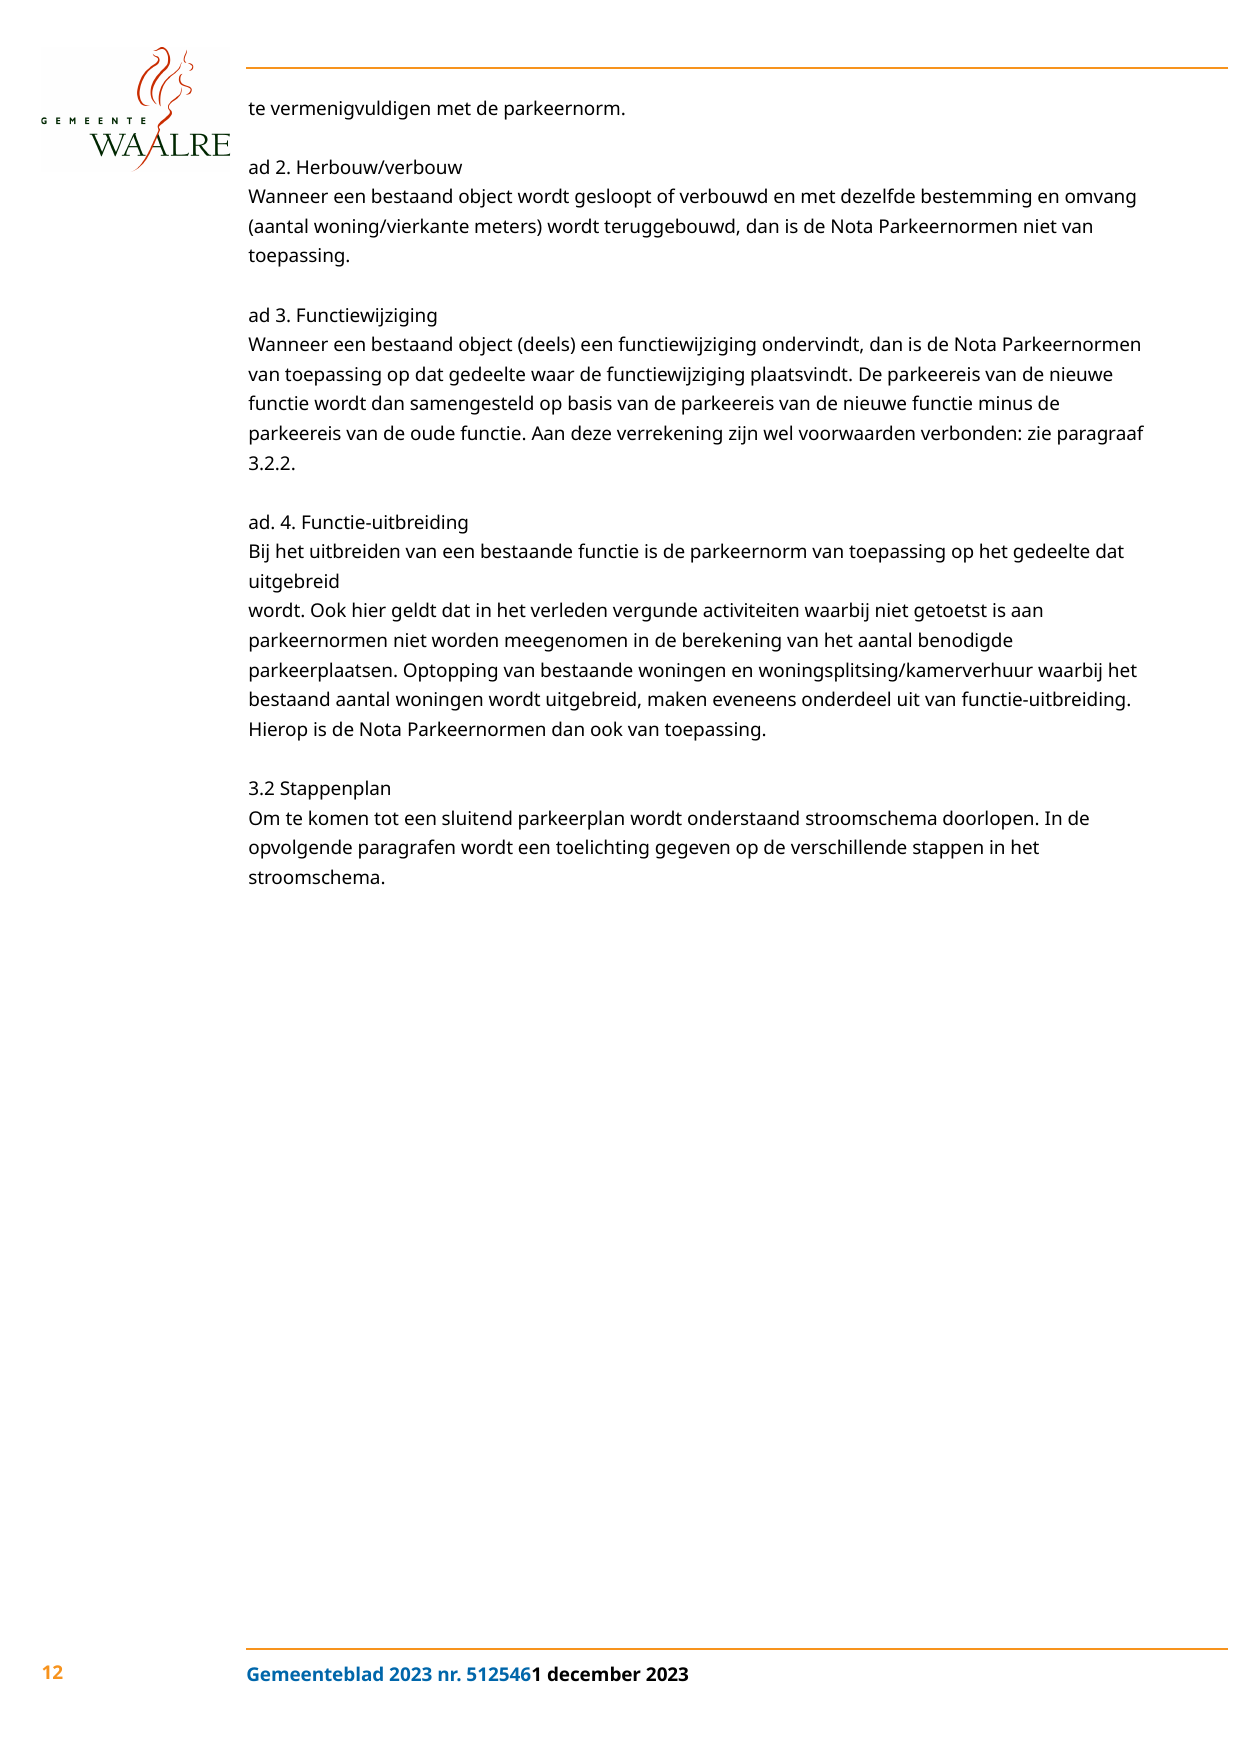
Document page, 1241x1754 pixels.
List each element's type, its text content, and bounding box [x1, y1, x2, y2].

picture [41, 47, 231, 172]
text Wanneer een bestaand object (deels) een functiewijziging ondervindt, dan is de Nota Parkeernormen van toepassing op dat gedeelte waar de functiewijziging plaatsvindt. De parkeereis van de nieuwe functie wordt dan samengesteld op basis van de parkeereis van de nieuwe functie minus de parkeereis van de oude functie. Aan deze verrekening zijn wel voorwaarden verbonden: zie paragraaf 3.2.2. [248, 331, 1152, 476]
text Om te komen tot een sluitend parkeerplan wordt onderstaand stroomschema doorlopen. In de opvolgende paragrafen wordt een toelichting gegeven op de verschillende stappen in het stroomschema. [248, 805, 1152, 890]
text Wanneer een bestaand object wordt gesloopt of verbouwd en met dezelfde bestemming en omvang (aantal woning/vierkante meters) wordt teruggebouwd, dan is de Nota Parkeernormen niet van toepassing. [248, 183, 1152, 268]
text 3.2 Stappenplan [248, 775, 1152, 801]
text ad. 4. Functie-uitbreiding [248, 509, 1152, 535]
text ad 3. Functiewijziging [248, 302, 1152, 328]
text te vermenigvuldigen met de parkeernorm. [248, 95, 1152, 121]
text ad 2. Herbouw/verbouw [248, 154, 1152, 180]
text Bij het uitbreiden van een bestaande functie is de parkeernorm van toepassing op het gedeelte dat uitgebreid [248, 538, 1152, 594]
text wordt. Ook hier geldt dat in het verleden vergunde activiteiten waarbij niet getoetst is aan parkeernormen niet worden meegenomen in de berekening van het aantal benodigde parkeerplaatsen. Optopping van bestaande woningen en woningsplitsing/kamerverhuur waarbij het bestaand aantal woningen wordt uitgebreid, maken eveneens onderdeel uit van functie-uitbreiding. Hierop is de Nota Parkeernormen dan ook van toepassing. [248, 598, 1152, 742]
